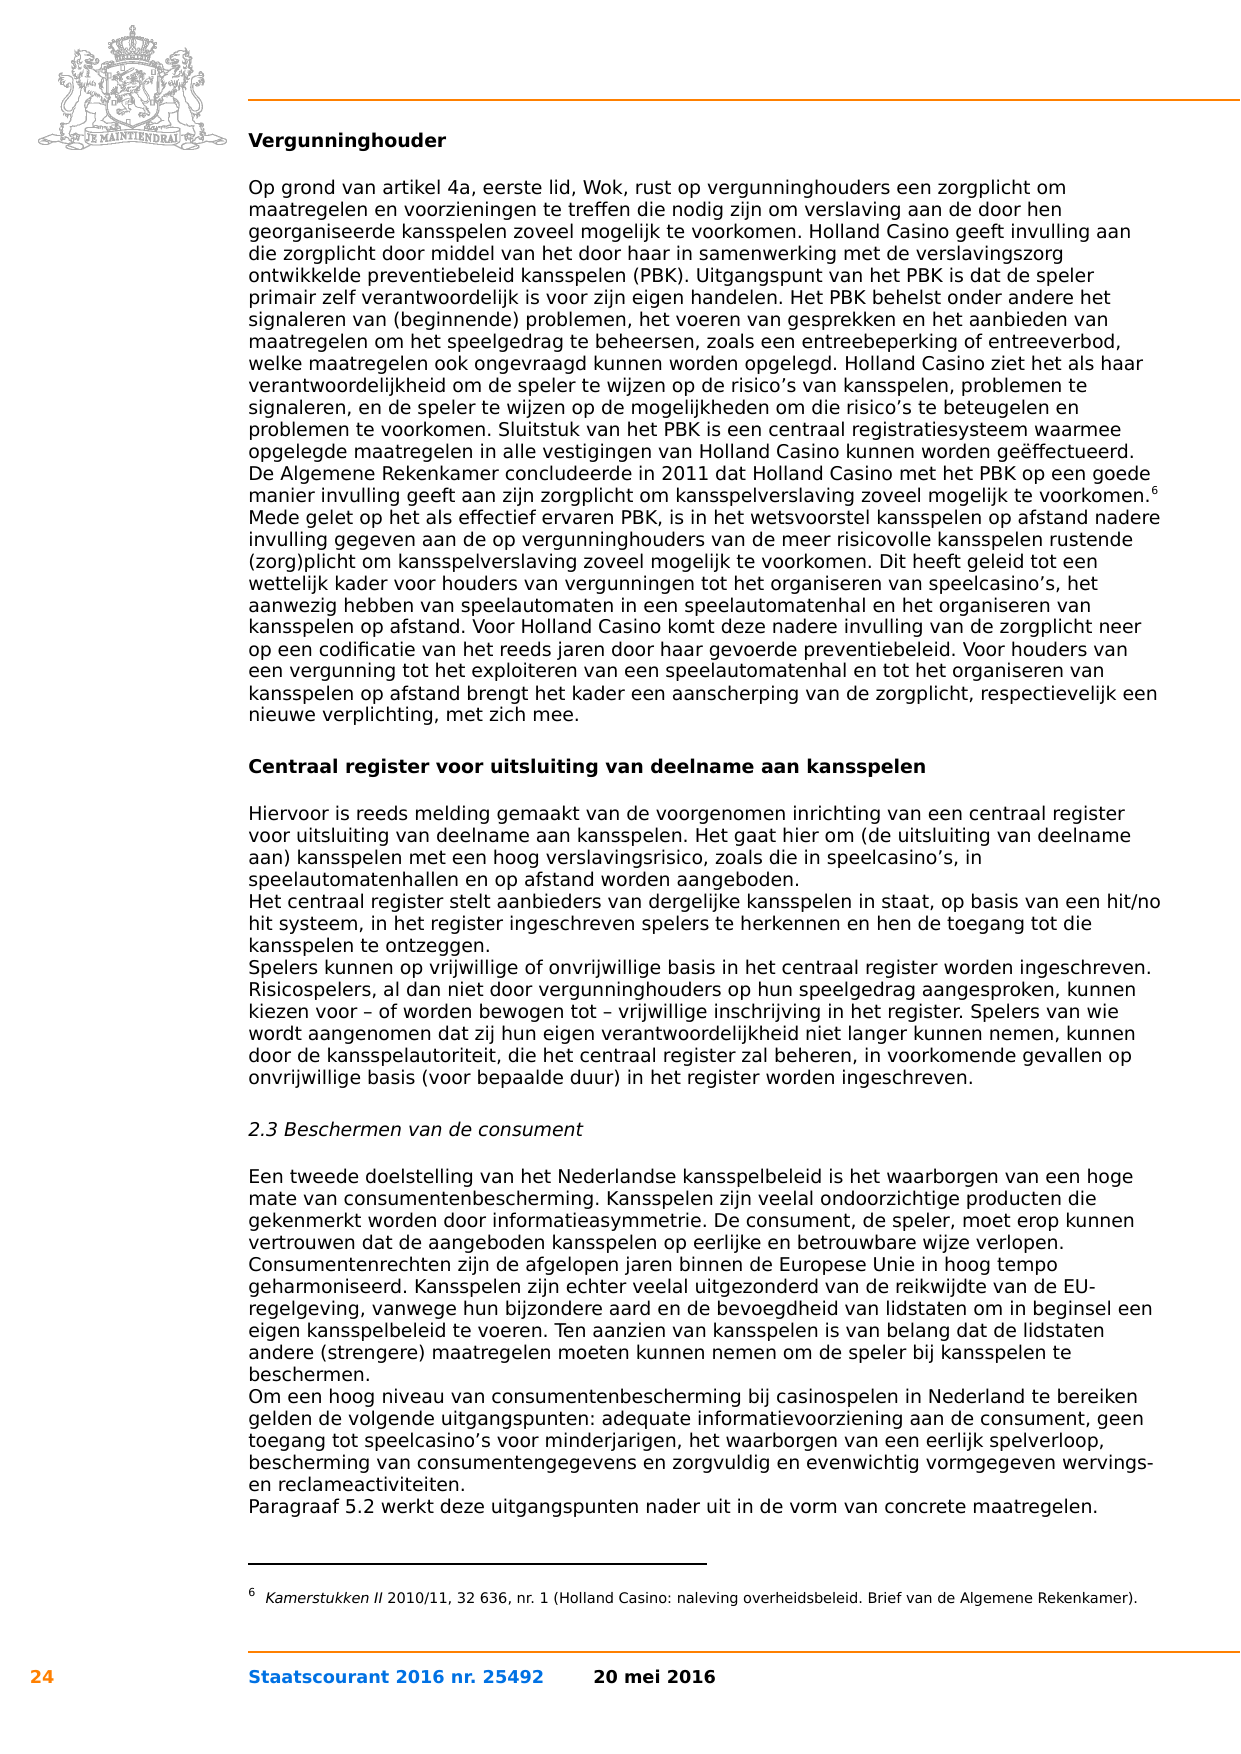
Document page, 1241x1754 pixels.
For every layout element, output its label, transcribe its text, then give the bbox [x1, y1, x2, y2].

text Kamerstukken II 2010/11, 32 636, nr. 1 (Holland Casino: naleving overheidsbeleid. Brief van de Algemene Rekenkamer). [248, 1586, 1163, 1608]
text Spelers kunnen op vrijwillige of onvrijwillige basis in het centraal register worden ingeschreven. Risicospelers, al dan niet door vergunninghouders op hun speelgedrag aangesproken, kunnen kiezen voor – of worden bewogen tot – vrijwillige inschrijving in het register. Spelers van wie wordt aangenomen dat zij hun eigen verantwoordelijkheid niet langer kunnen nemen, kunnen door de kansspelautoriteit, die het centraal register zal beheren, in voorkomende gevallen op onvrijwillige basis (voor bepaalde duur) in het register worden ingeschreven. [248, 957, 1163, 1089]
picture [38, 25, 227, 150]
text Een tweede doelstelling van het Nederlandse kansspelbeleid is het waarborgen van een hoge mate van consumentenbescherming. Kansspelen zijn veelal ondoorzichtige producten die gekenmerkt worden door informatieasymmetrie. De consument, de speler, moet erop kunnen vertrouwen dat de aangeboden kansspelen op eerlijke en betrouwbare wijze verlopen. [248, 1166, 1163, 1254]
text Om een hoog niveau van consumentenbescherming bij casinospelen in Nederland te bereiken gelden de volgende uitgangspunten: adequate informatievoorziening aan de consument, geen toegang tot speelcasino’s voor minderjarigen, het waarborgen van een eerlijk spelverloop, bescherming van consumentengegevens en zorgvuldig en evenwichtig vormgegeven wervings- en reclameactiviteiten. [248, 1386, 1163, 1496]
text Paragraaf 5.2 werkt deze uitgangspunten nader uit in de vorm van concrete maatregelen. [248, 1496, 1163, 1518]
text De Algemene Rekenkamer concludeerde in 2011 dat Holland Casino met het PBK op een goede manier invulling geeft aan zijn zorgplicht om kansspelverslaving zoveel mogelijk te voorkomen. [248, 463, 1163, 507]
subtitle 2.3 Beschermen van de consument [248, 1119, 1163, 1141]
text Consumentenrechten zijn de afgelopen jaren binnen de Europese Unie in hoog tempo geharmoniseerd. Kansspelen zijn echter veelal uitgezonderd van de reikwijdte van de EU-regelgeving, vanwege hun bijzondere aard en de bevoegdheid van lidstaten om in beginsel een eigen kansspelbeleid te voeren. Ten aanzien van kansspelen is van belang dat de lidstaten andere (strengere) maatregelen moeten kunnen nemen om de speler bij kansspelen te beschermen. [248, 1254, 1163, 1386]
text Het centraal register stelt aanbieders van dergelijke kansspelen in staat, op basis van een hit/no hit systeem, in het register ingeschreven spelers te herkennen en hen de toegang tot die kansspelen te ontzeggen. [248, 891, 1163, 957]
text Op grond van artikel 4a, eerste lid, Wok, rust op vergunninghouders een zorgplicht om maatregelen en voorzieningen te treffen die nodig zijn om verslaving aan de door hen georganiseerde kansspelen zoveel mogelijk te voorkomen. Holland Casino geeft invulling aan die zorgplicht door middel van het door haar in samenwerking met de verslavingszorg ontwikkelde preventiebeleid kansspelen (PBK). Uitgangspunt van het PBK is dat de speler primair zelf verantwoordelijk is voor zijn eigen handelen. Het PBK behelst onder andere het signaleren van (beginnende) problemen, het voeren van gesprekken en het aanbieden van maatregelen om het speelgedrag te beheersen, zoals een entreebeperking of entreeverbod, welke maatregelen ook ongevraagd kunnen worden opgelegd. Holland Casino ziet het als haar verantwoordelijkheid om de speler te wijzen op de risico’s van kansspelen, problemen te signaleren, en de speler te wijzen op de mogelijkheden om die risico’s te beteugelen en problemen te voorkomen. Sluitstuk van het PBK is een centraal registratiesysteem waarmee opgelegde maatregelen in alle vestigingen van Holland Casino kunnen worden geëffectueerd. [248, 177, 1163, 463]
subtitle Centraal register voor uitsluiting van deelname aan kansspelen [248, 756, 1163, 778]
text Hiervoor is reeds melding gemaakt van de voorgenomen inrichting van een centraal register voor uitsluiting van deelname aan kansspelen. Het gaat hier om (de uitsluiting van deelname aan) kansspelen met een hoog verslavingsrisico, zoals die in speelcasino’s, in speelautomatenhallen en op afstand worden aangeboden. [248, 803, 1163, 891]
text Mede gelet op het als effectief ervaren PBK, is in het wetsvoorstel kansspelen op afstand nadere invulling gegeven aan de op vergunninghouders van de meer risicovolle kansspelen rustende (zorg)plicht om kansspelverslaving zoveel mogelijk te voorkomen. Dit heeft geleid tot een wettelijk kader voor houders van vergunningen tot het organiseren van speelcasino’s, het aanwezig hebben van speelautomaten in een speelautomatenhal en het organiseren van kansspelen op afstand. Voor Holland Casino komt deze nadere invulling van de zorgplicht neer op een codificatie van het reeds jaren door haar gevoerde preventiebeleid. Voor houders van een vergunning tot het exploiteren van een speelautomatenhal en tot het organiseren van kansspelen op afstand brengt het kader een aanscherping van de zorgplicht, respectievelijk een nieuwe verplichting, met zich mee. [248, 507, 1163, 726]
subtitle Vergunninghouder [248, 130, 1163, 152]
